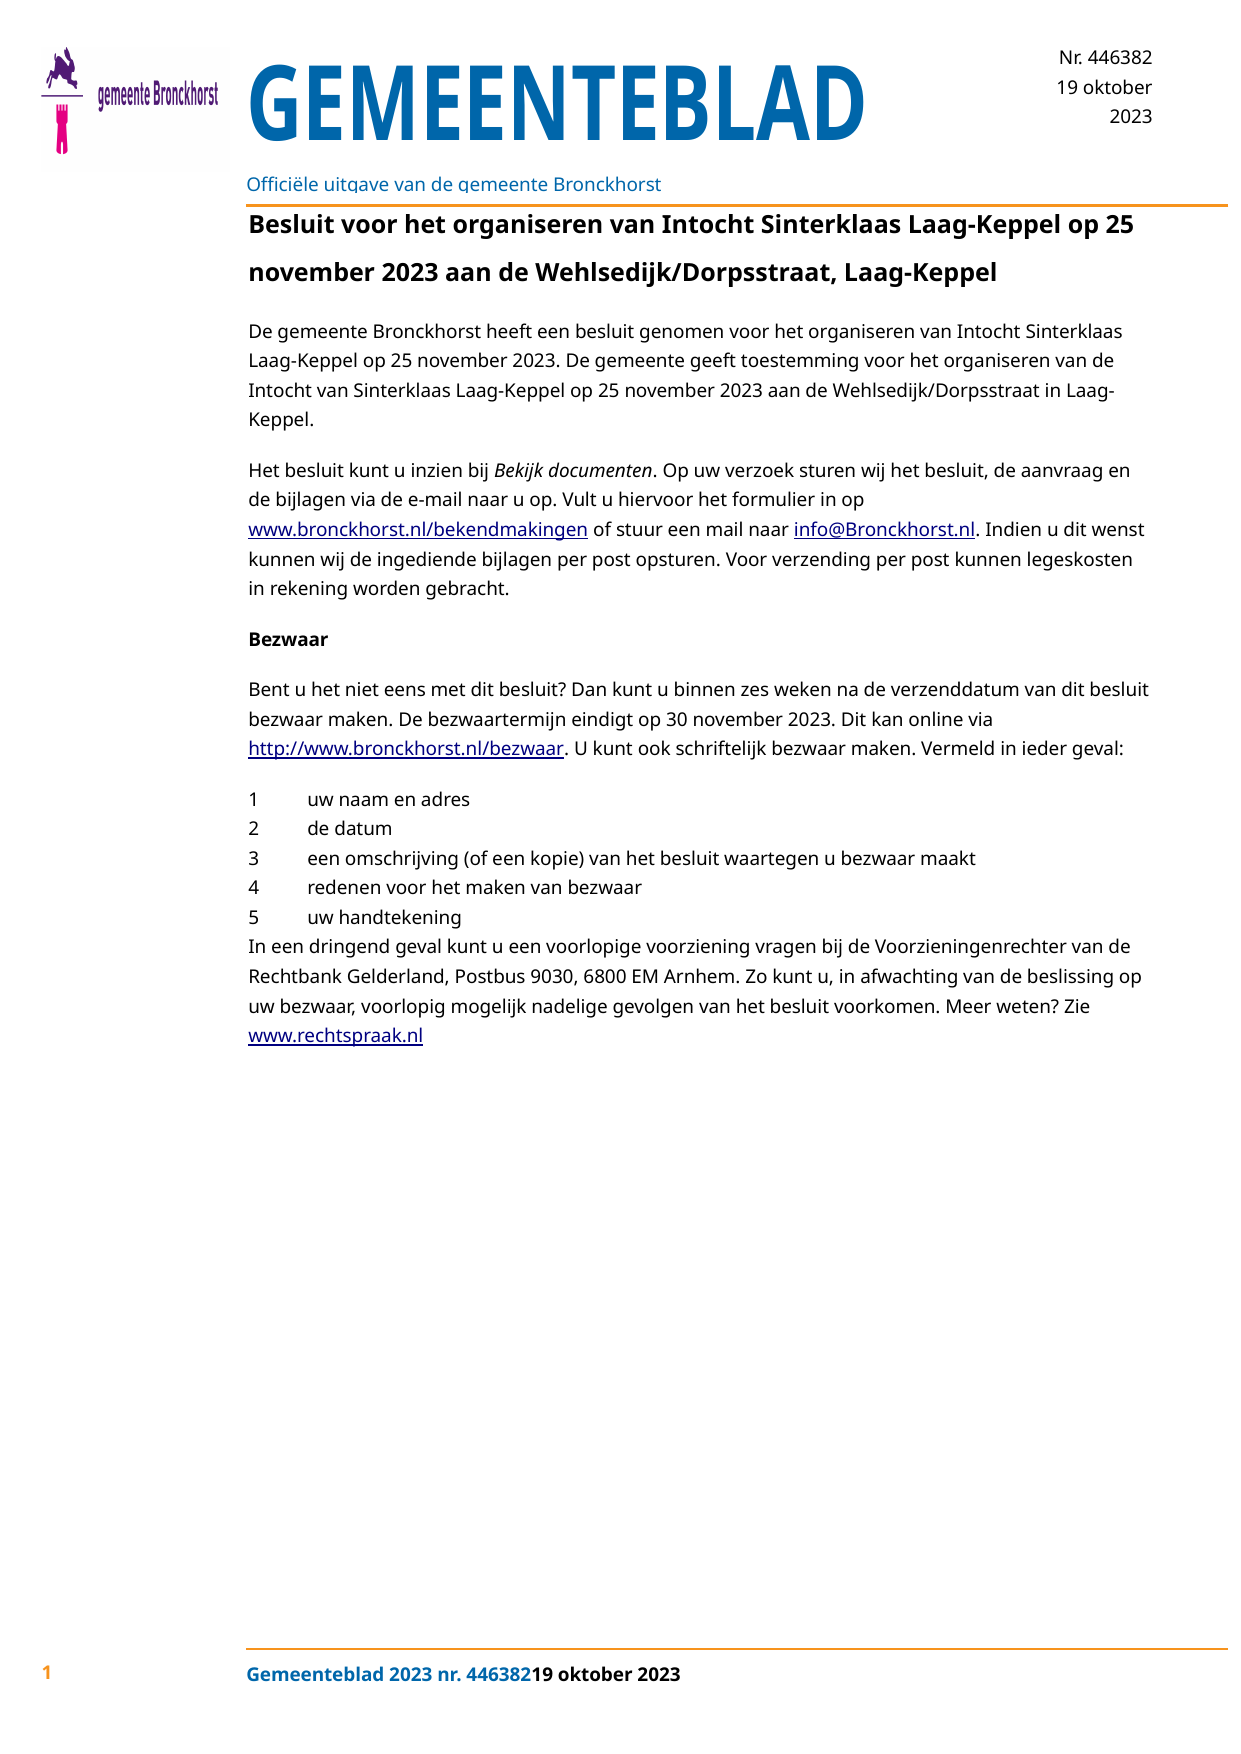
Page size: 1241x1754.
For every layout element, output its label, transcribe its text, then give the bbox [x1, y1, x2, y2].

text De gemeente Bronckhorst heeft een besluit genomen voor het organiseren van Intocht Sinterklaas Laag-Keppel op 25 november 2023. De gemeente geeft toestemming voor het organiseren van de Intocht van Sinterklaas Laag-Keppel op 25 november 2023 aan de Wehlsedijk/Dorpsstraat in Laag-Keppel. [248, 318, 1152, 432]
list redenen voor het maken van bezwaar [248, 874, 1152, 900]
list de datum [248, 815, 1152, 841]
text Het besluit kunt u inzien bij Bekijk documenten. Op uw verzoek sturen wij het besluit, de aanvraag en de bijlagen via de e-mail naar u op. Vult u hiervoor het formulier in op www.bronckhorst.nl/bekendmakingen of stuur een mail naar info@Bronckhorst.nl. Indien u dit wenst kunnen wij de ingediende bijlagen per post opsturen. Voor verzending per post kunnen legeskosten in rekening worden gebracht. [248, 457, 1152, 601]
list uw handtekening [248, 904, 1152, 930]
list een omschrijving (of een kopie) van het besluit waartegen u bezwaar maakt [248, 845, 1152, 871]
text Bezwaar [248, 626, 1152, 652]
text Besluit voor het organiseren van Intocht Sinterklaas Laag-Keppel op 25 november 2023 aan de Wehlsedijk/Dorpsstraat, Laag-Keppel [248, 207, 1152, 288]
list uw naam en adres [248, 786, 1152, 812]
text In een dringend geval kunt u een voorlopige voorziening vragen bij de Voorzieningenrechter van de Rechtbank Gelderland, Postbus 9030, 6800 EM Arnhem. Zo kunt u, in afwachting van de beslissing op uw bezwaar, voorlopig mogelijk nadelige gevolgen van het besluit voorkomen. Meer weten? Zie www.rechtspraak.nl [248, 934, 1152, 1048]
text Bent u het niet eens met dit besluit? Dan kunt u binnen zes weken na de verzenddatum van dit besluit bezwaar maken. De bezwaartermijn eindigt op 30 november 2023. Dit kan online via http://www.bronckhorst.nl/bezwaar. U kunt ook schriftelijk bezwaar maken. Vermeld in ieder geval: [248, 676, 1152, 761]
picture [41, 47, 231, 172]
